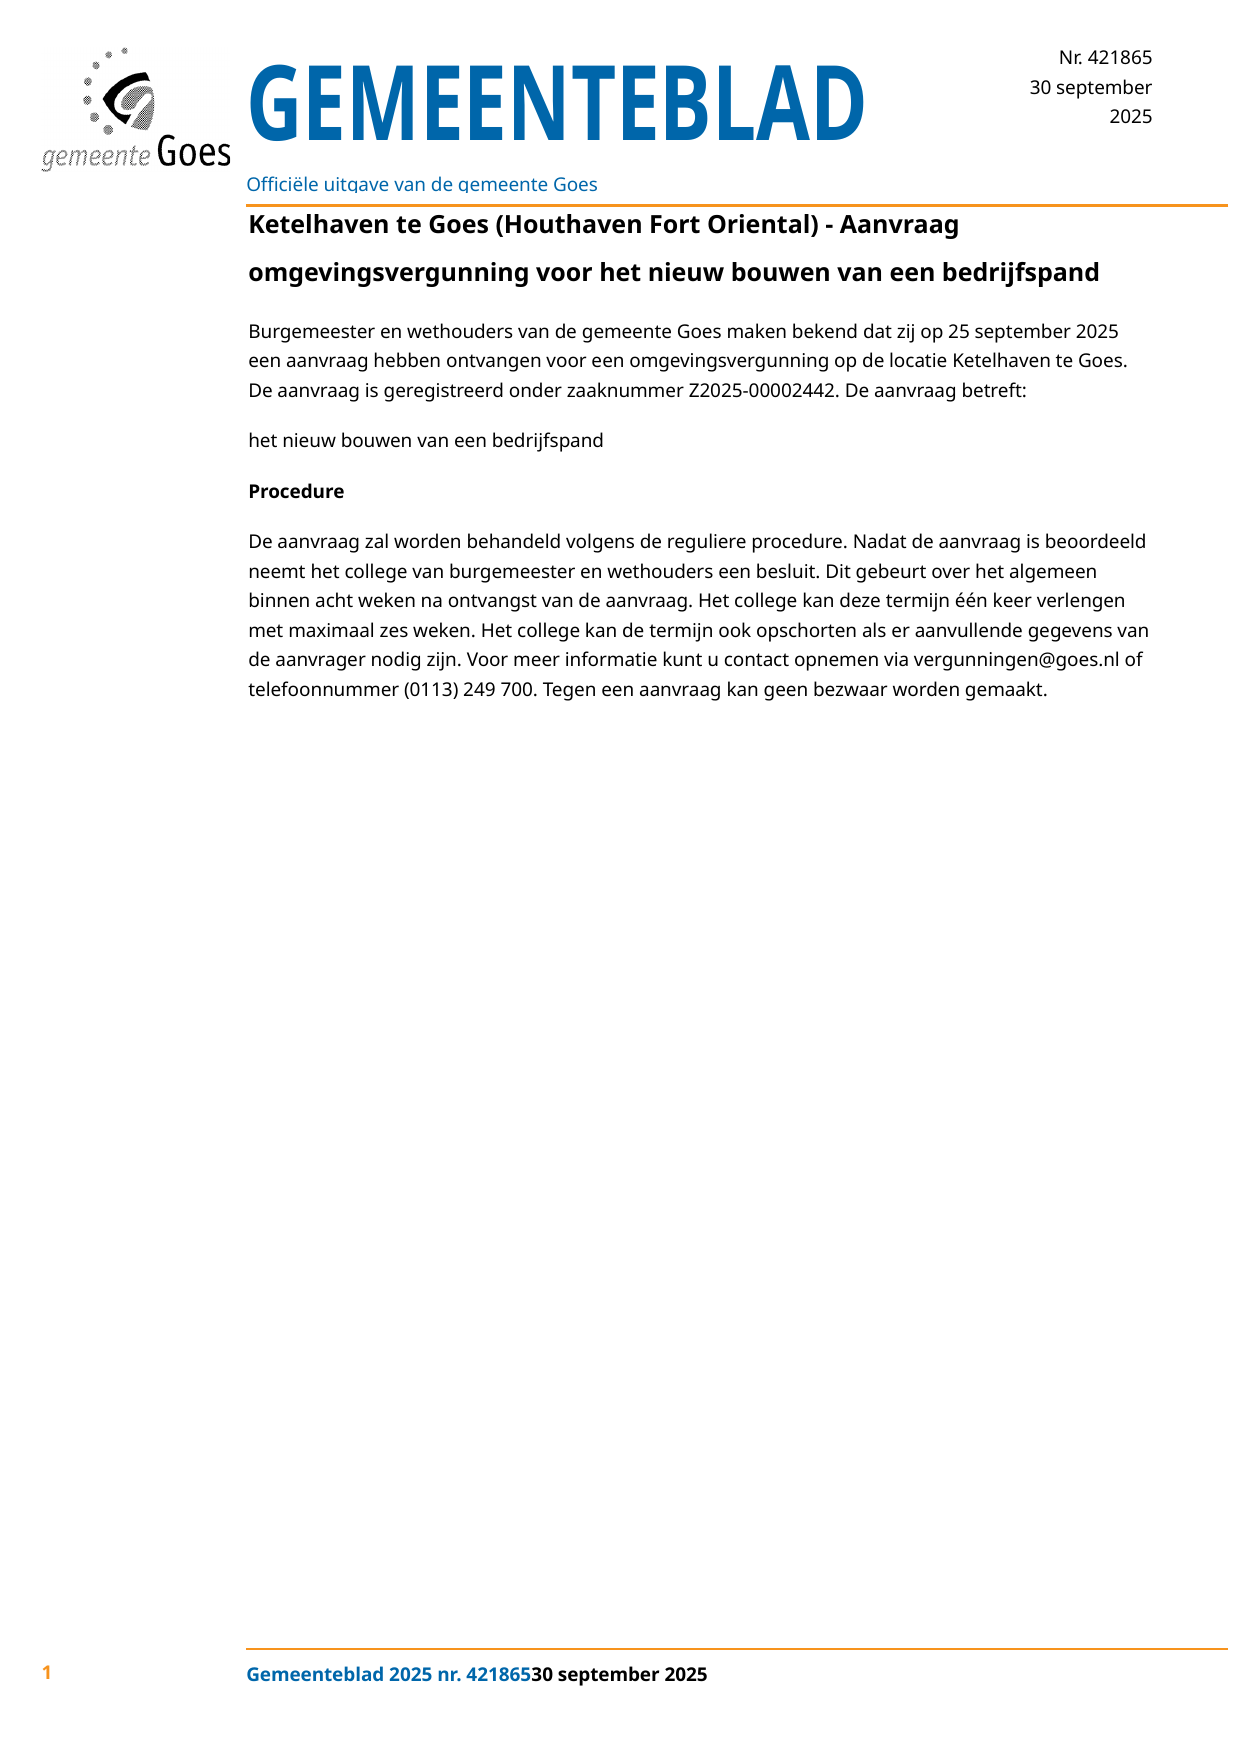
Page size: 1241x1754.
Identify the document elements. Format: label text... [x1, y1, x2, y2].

text Burgemeester en wethouders van de gemeente Goes maken bekend dat zij op 25 september 2025 een aanvraag hebben ontvangen voor een omgevingsvergunning op de locatie Ketelhaven te Goes. De aanvraag is geregistreerd onder zaaknummer Z2025-00002442. De aanvraag betreft: [248, 318, 1152, 403]
text Procedure [248, 478, 1152, 504]
text De aanvraag zal worden behandeld volgens de reguliere procedure. Nadat de aanvraag is beoordeeld neemt het college van burgemeester en wethouders een besluit. Dit gebeurt over het algemeen binnen acht weken na ontvangst van de aanvraag. Het college kan deze termijn één keer verlengen met maximaal zes weken. Het college kan de termijn ook opschorten als er aanvullende gegevens van de aanvrager nodig zijn. Voor meer informatie kunt u contact opnemen via vergunningen@goes.nl of telefoonnummer (0113) 249 700. Tegen een aanvraag kan geen bezwaar worden gemaakt. [248, 528, 1152, 702]
text Ketelhaven te Goes (Houthaven Fort Oriental) - Aanvraag omgevingsvergunning voor het nieuw bouwen van een bedrijfspand [248, 207, 1152, 288]
text het nieuw bouwen van een bedrijfspand [248, 427, 1152, 453]
picture [41, 47, 231, 172]
